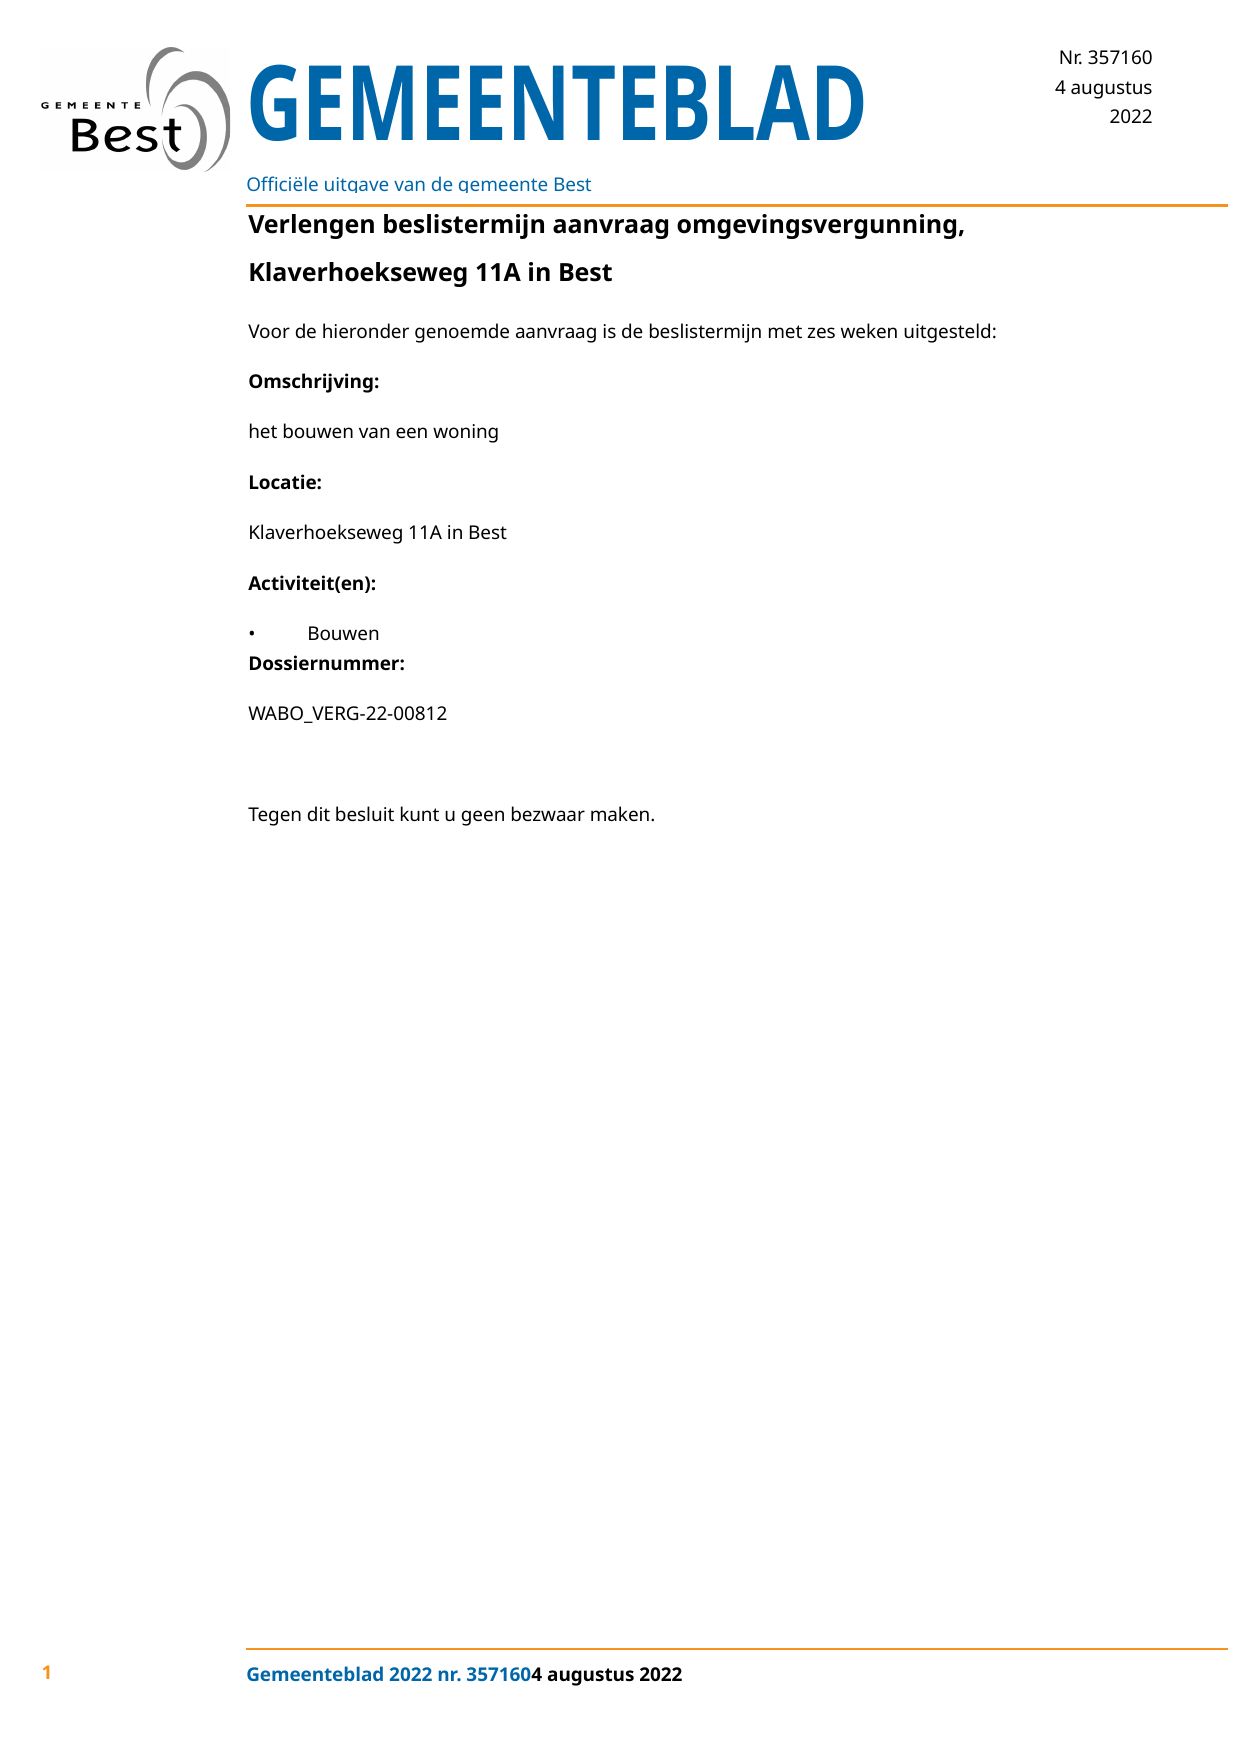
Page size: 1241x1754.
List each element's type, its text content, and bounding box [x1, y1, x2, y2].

list Bouwen [248, 620, 1152, 646]
text WABO_VERG-22-00812 [248, 700, 1152, 726]
text Locatie: [248, 469, 1152, 495]
text Klaverhoekseweg 11A in Best [248, 519, 1152, 545]
text het bouwen van een woning [248, 419, 1152, 444]
text Activiteit(en): [248, 570, 1152, 596]
text Dossiernummer: [248, 650, 1152, 676]
text Omschrijving: [248, 368, 1152, 394]
text Verlengen beslistermijn aanvraag omgevingsvergunning, Klaverhoekseweg 11A in Best [248, 207, 1152, 288]
text Voor de hieronder genoemde aanvraag is de beslistermijn met zes weken uitgesteld: [248, 318, 1152, 344]
picture [41, 47, 231, 172]
text Tegen dit besluit kunt u geen bezwaar maken. [248, 801, 1152, 827]
